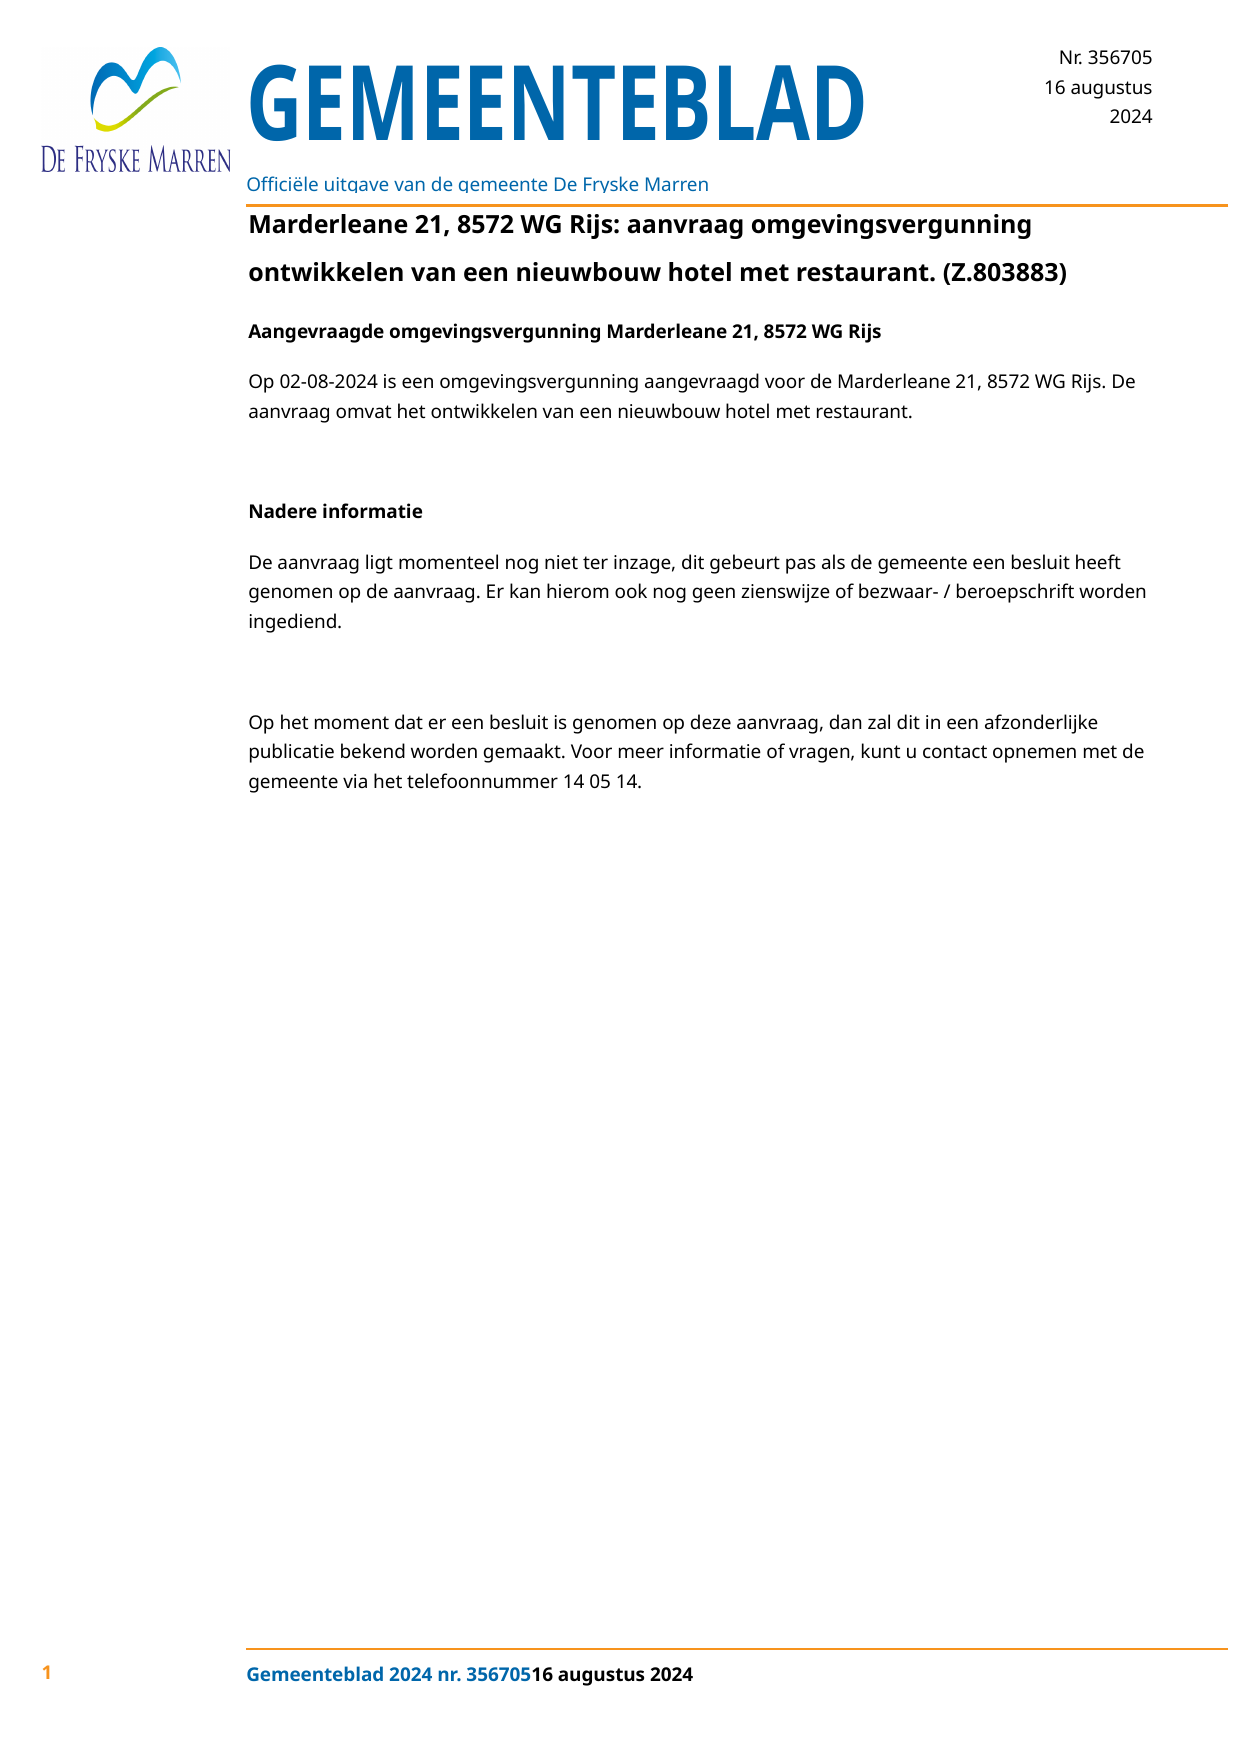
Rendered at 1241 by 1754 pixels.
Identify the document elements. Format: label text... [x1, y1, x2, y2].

picture [41, 47, 231, 172]
text Nadere informatie [248, 499, 1152, 524]
text Op 02-08-2024 is een omgevingsvergunning aangevraagd voor de Marderleane 21, 8572 WG Rijs. De aanvraag omvat het ontwikkelen van een nieuwbouw hotel met restaurant. [248, 368, 1152, 424]
text De aanvraag ligt momenteel nog niet ter inzage, dit gebeurt pas als de gemeente een besluit heeft genomen op de aanvraag. Er kan hierom ook nog geen zienswijze of bezwaar- / beroepschrift worden ingediend. [248, 549, 1152, 634]
text Marderleane 21, 8572 WG Rijs: aanvraag omgevingsvergunning ontwikkelen van een nieuwbouw hotel met restaurant. (Z.803883) [248, 207, 1152, 288]
text Aangevraagde omgevingsvergunning Marderleane 21, 8572 WG Rijs [248, 318, 1152, 344]
text Op het moment dat er een besluit is genomen op deze aanvraag, dan zal dit in een afzonderlijke publicatie bekend worden gemaakt. Voor meer informatie of vragen, kunt u contact opnemen met de gemeente via het telefoonnummer 14 05 14. [248, 709, 1152, 794]
